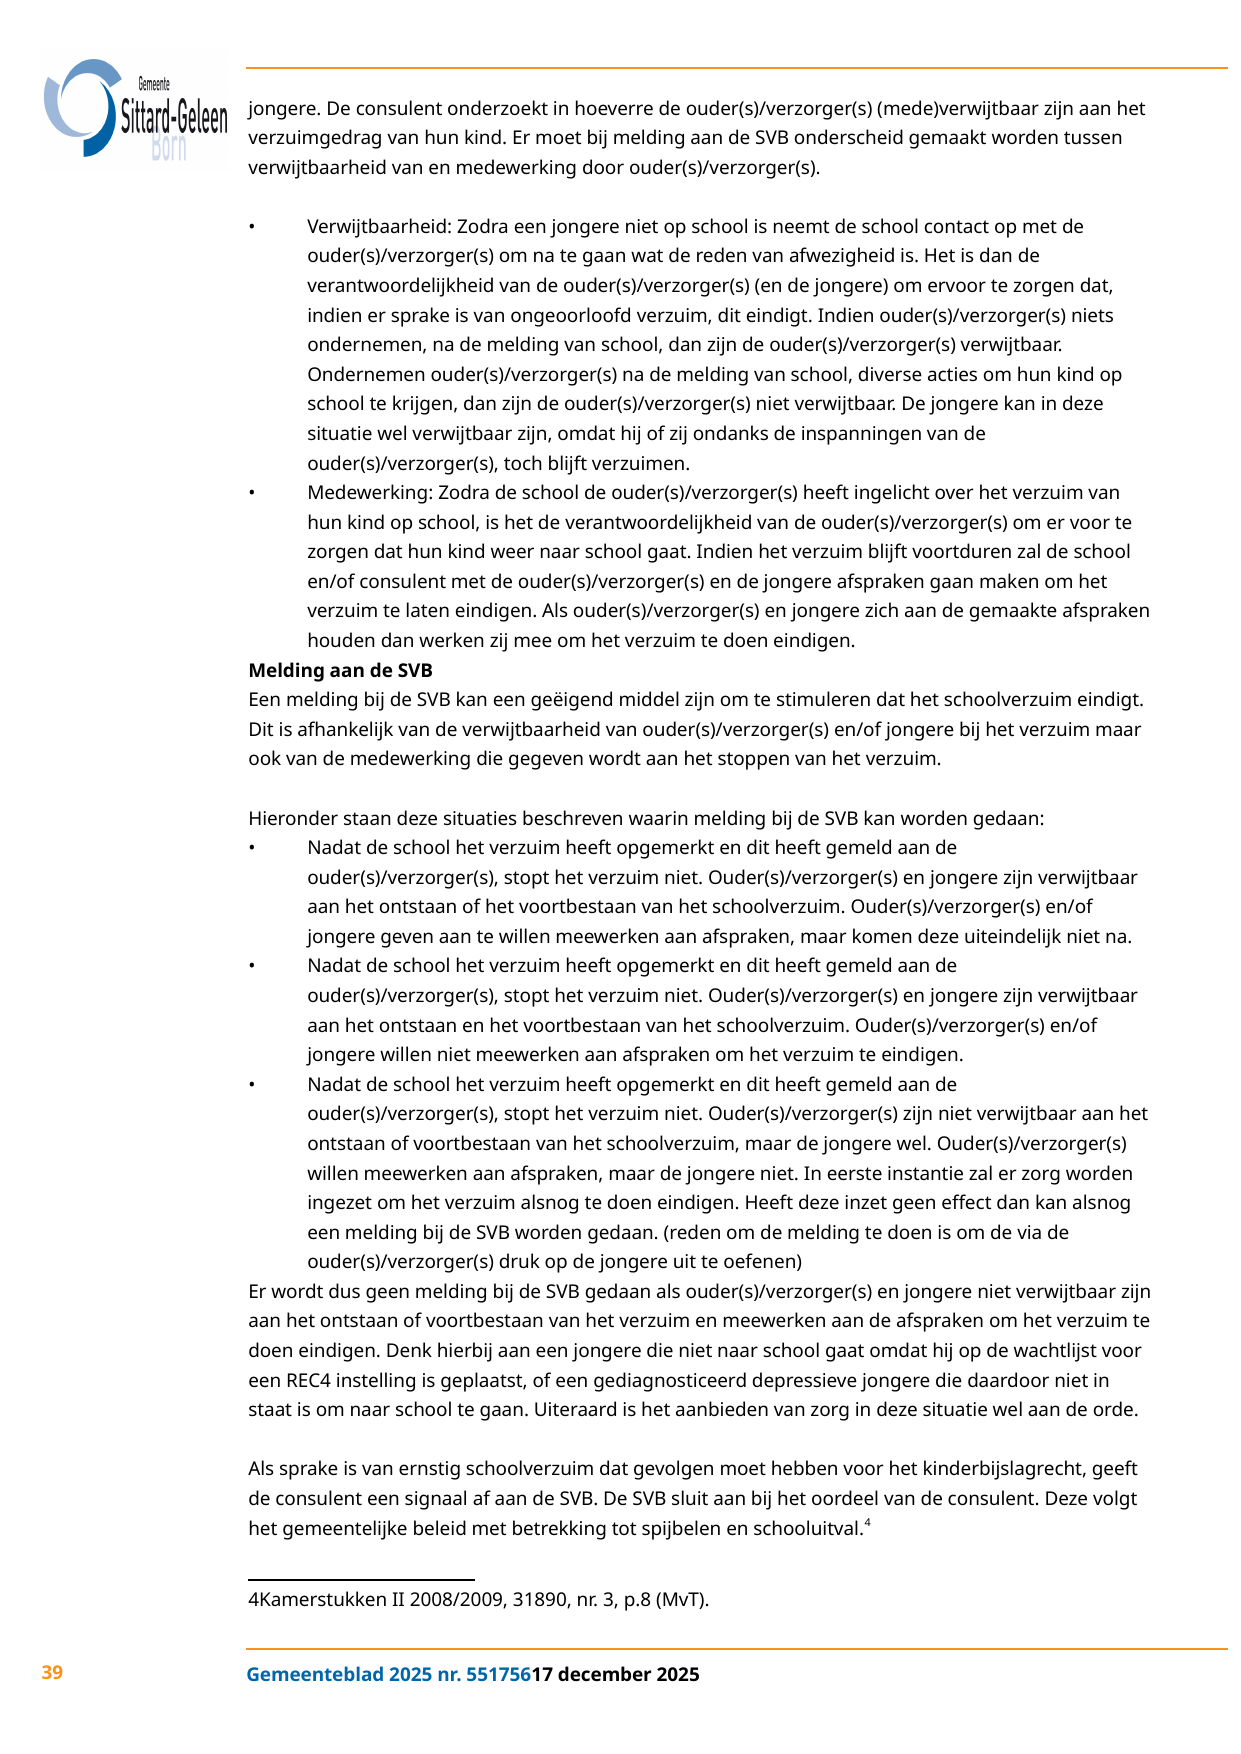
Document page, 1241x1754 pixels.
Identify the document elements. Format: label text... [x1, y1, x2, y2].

text Als sprake is van ernstig schoolverzuim dat gevolgen moet hebben voor het kinderbijslagrecht, geeft de consulent een signaal af aan de SVB. De SVB sluit aan bij het oordeel van de consulent. Deze volgt het gemeentelijke beleid met betrekking tot spijbelen en schooluitval. [248, 1456, 1152, 1541]
text Kamerstukken II 2008/2009, 31890, nr. 3, p.8 (MvT). [248, 1586, 1152, 1612]
list Nadat de school het verzuim heeft opgemerkt en dit heeft gemeld aan de ouder(s)/verzorger(s), stopt het verzuim niet. Ouder(s)/verzorger(s) en jongere zijn verwijtbaar aan het ontstaan of het voortbestaan van het schoolverzuim. Ouder(s)/verzorger(s) en/of jongere geven aan te willen meewerken aan afspraken, maar komen deze uiteindelijk niet na. [248, 834, 1152, 949]
text Een melding bij de SVB kan een geëigend middel zijn om te stimuleren dat het schoolverzuim eindigt. Dit is afhankelijk van de verwijtbaarheid van ouder(s)/verzorger(s) en/of jongere bij het verzuim maar ook van de medewerking die gegeven wordt aan het stoppen van het verzuim. [248, 686, 1152, 771]
list Nadat de school het verzuim heeft opgemerkt en dit heeft gemeld aan de ouder(s)/verzorger(s), stopt het verzuim niet. Ouder(s)/verzorger(s) zijn niet verwijtbaar aan het ontstaan of voortbestaan van het schoolverzuim, maar de jongere wel. Ouder(s)/verzorger(s) willen meewerken aan afspraken, maar de jongere niet. In eerste instantie zal er zorg worden ingezet om het verzuim alsnog te doen eindigen. Heeft deze inzet geen effect dan kan alsnog een melding bij de SVB worden gedaan. (reden om de melding te doen is om de via de ouder(s)/verzorger(s) druk op de jongere uit te oefenen) [248, 1071, 1152, 1274]
text jongere. De consulent onderzoekt in hoeverre de ouder(s)/verzorger(s) (mede)verwijtbaar zijn aan het verzuimgedrag van hun kind. Er moet bij melding aan de SVB onderscheid gemaakt worden tussen verwijtbaarheid van en medewerking door ouder(s)/verzorger(s). [248, 95, 1152, 180]
picture [41, 47, 231, 172]
list Nadat de school het verzuim heeft opgemerkt en dit heeft gemeld aan de ouder(s)/verzorger(s), stopt het verzuim niet. Ouder(s)/verzorger(s) en jongere zijn verwijtbaar aan het ontstaan en het voortbestaan van het schoolverzuim. Ouder(s)/verzorger(s) en/of jongere willen niet meewerken aan afspraken om het verzuim te eindigen. [248, 953, 1152, 1067]
text Melding aan de SVB [248, 657, 1152, 683]
text Hieronder staan deze situaties beschreven waarin melding bij de SVB kan worden gedaan: [248, 805, 1152, 831]
list Medewerking: Zodra de school de ouder(s)/verzorger(s) heeft ingelicht over het verzuim van hun kind op school, is het de verantwoordelijkheid van de ouder(s)/verzorger(s) om er voor te zorgen dat hun kind weer naar school gaat. Indien het verzuim blijft voortduren zal de school en/of consulent met de ouder(s)/verzorger(s) en de jongere afspraken gaan maken om het verzuim te laten eindigen. Als ouder(s)/verzorger(s) en jongere zich aan de gemaakte afspraken houden dan werken zij mee om het verzuim te doen eindigen. [248, 479, 1152, 653]
list Verwijtbaarheid: Zodra een jongere niet op school is neemt de school contact op met de ouder(s)/verzorger(s) om na te gaan wat de reden van afwezigheid is. Het is dan de verantwoordelijkheid van de ouder(s)/verzorger(s) (en de jongere) om ervoor te zorgen dat, indien er sprake is van ongeoorloofd verzuim, dit eindigt. Indien ouder(s)/verzorger(s) niets ondernemen, na de melding van school, dan zijn de ouder(s)/verzorger(s) verwijtbaar. Ondernemen ouder(s)/verzorger(s) na de melding van school, diverse acties om hun kind op school te krijgen, dan zijn de ouder(s)/verzorger(s) niet verwijtbaar. De jongere kan in deze situatie wel verwijtbaar zijn, omdat hij of zij ondanks de inspanningen van de ouder(s)/verzorger(s), toch blijft verzuimen. [248, 213, 1152, 476]
text Er wordt dus geen melding bij de SVB gedaan als ouder(s)/verzorger(s) en jongere niet verwijtbaar zijn aan het ontstaan of voortbestaan van het verzuim en meewerken aan de afspraken om het verzuim te doen eindigen. Denk hierbij aan een jongere die niet naar school gaat omdat hij op de wachtlijst voor een REC4 instelling is geplaatst, of een gediagnosticeerd depressieve jongere die daardoor niet in staat is om naar school te gaan. Uiteraard is het aanbieden van zorg in deze situatie wel aan de orde. [248, 1278, 1152, 1422]
